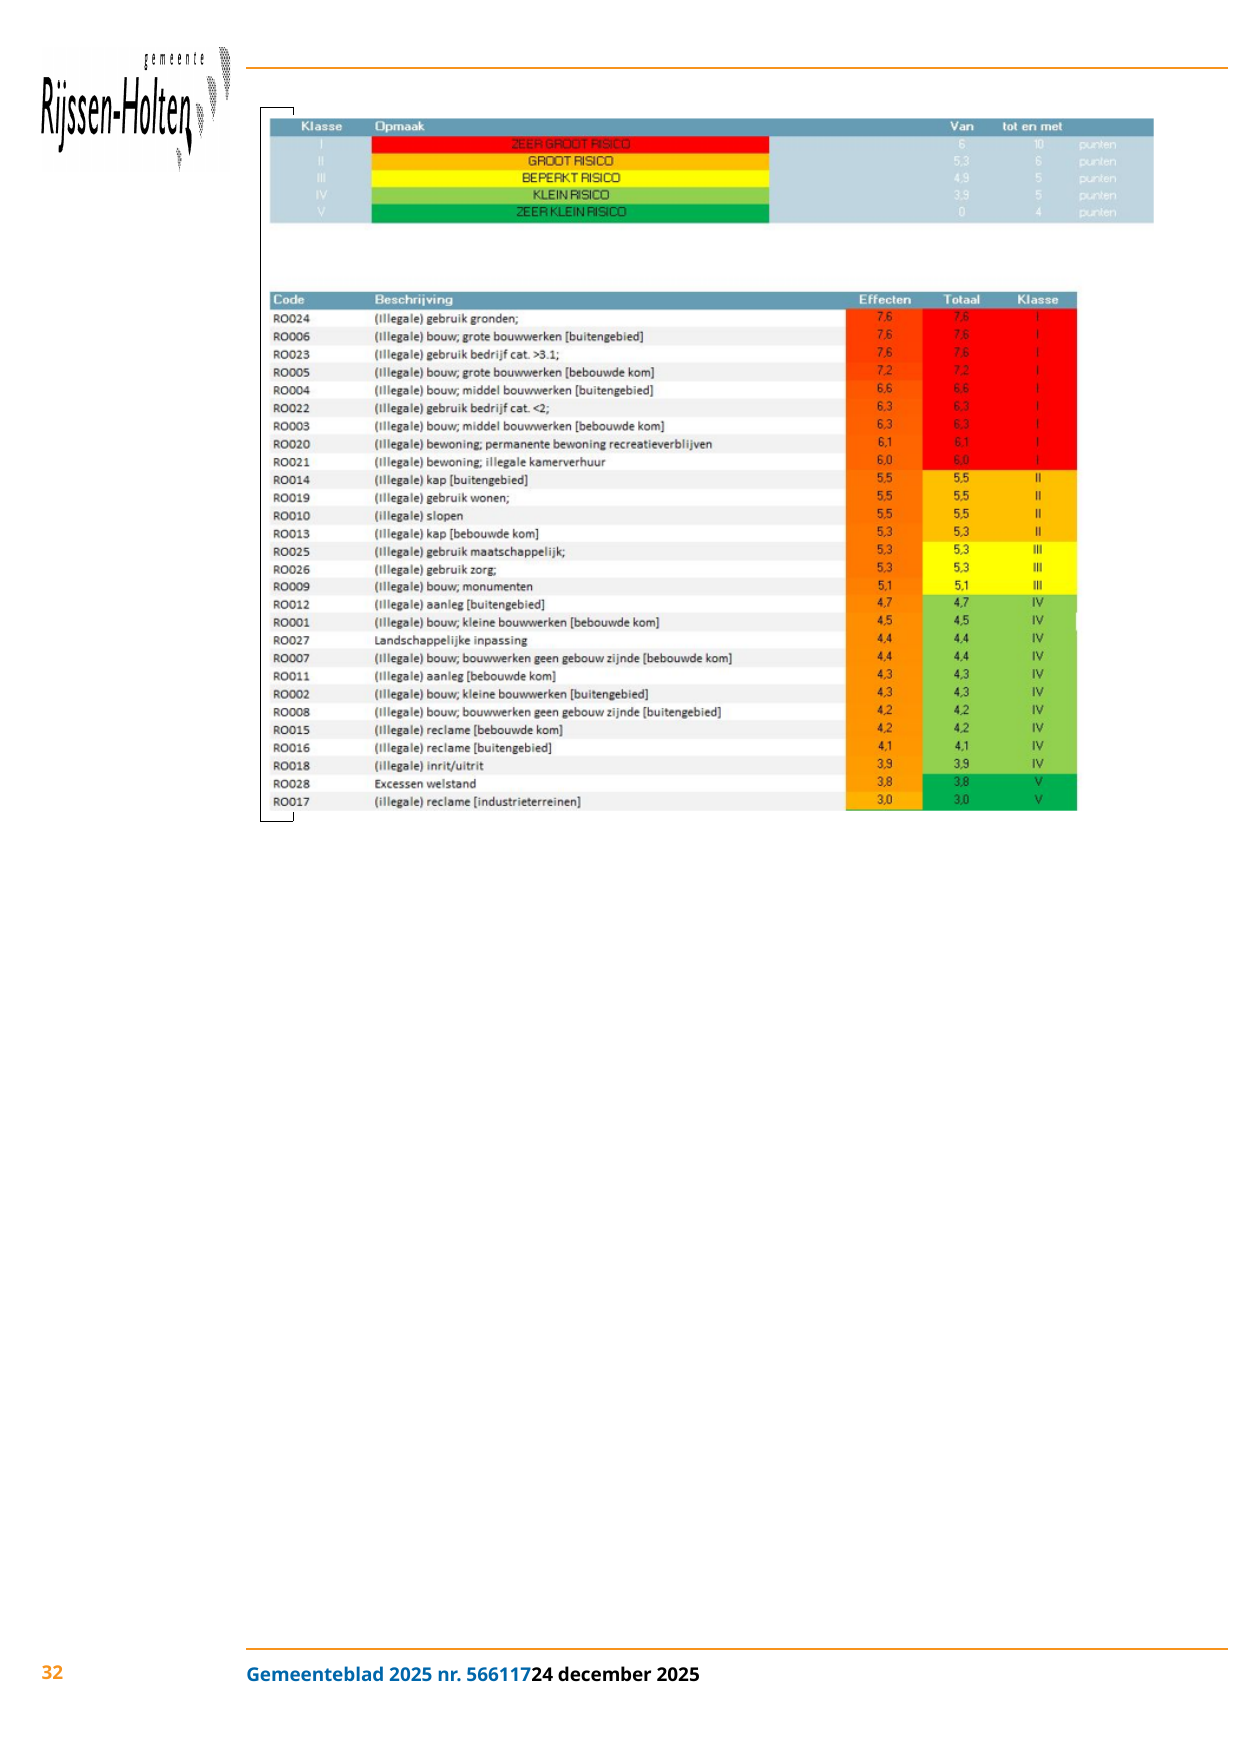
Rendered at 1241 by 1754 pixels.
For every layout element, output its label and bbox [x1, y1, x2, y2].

picture [268, 115, 1155, 812]
picture [41, 47, 231, 172]
